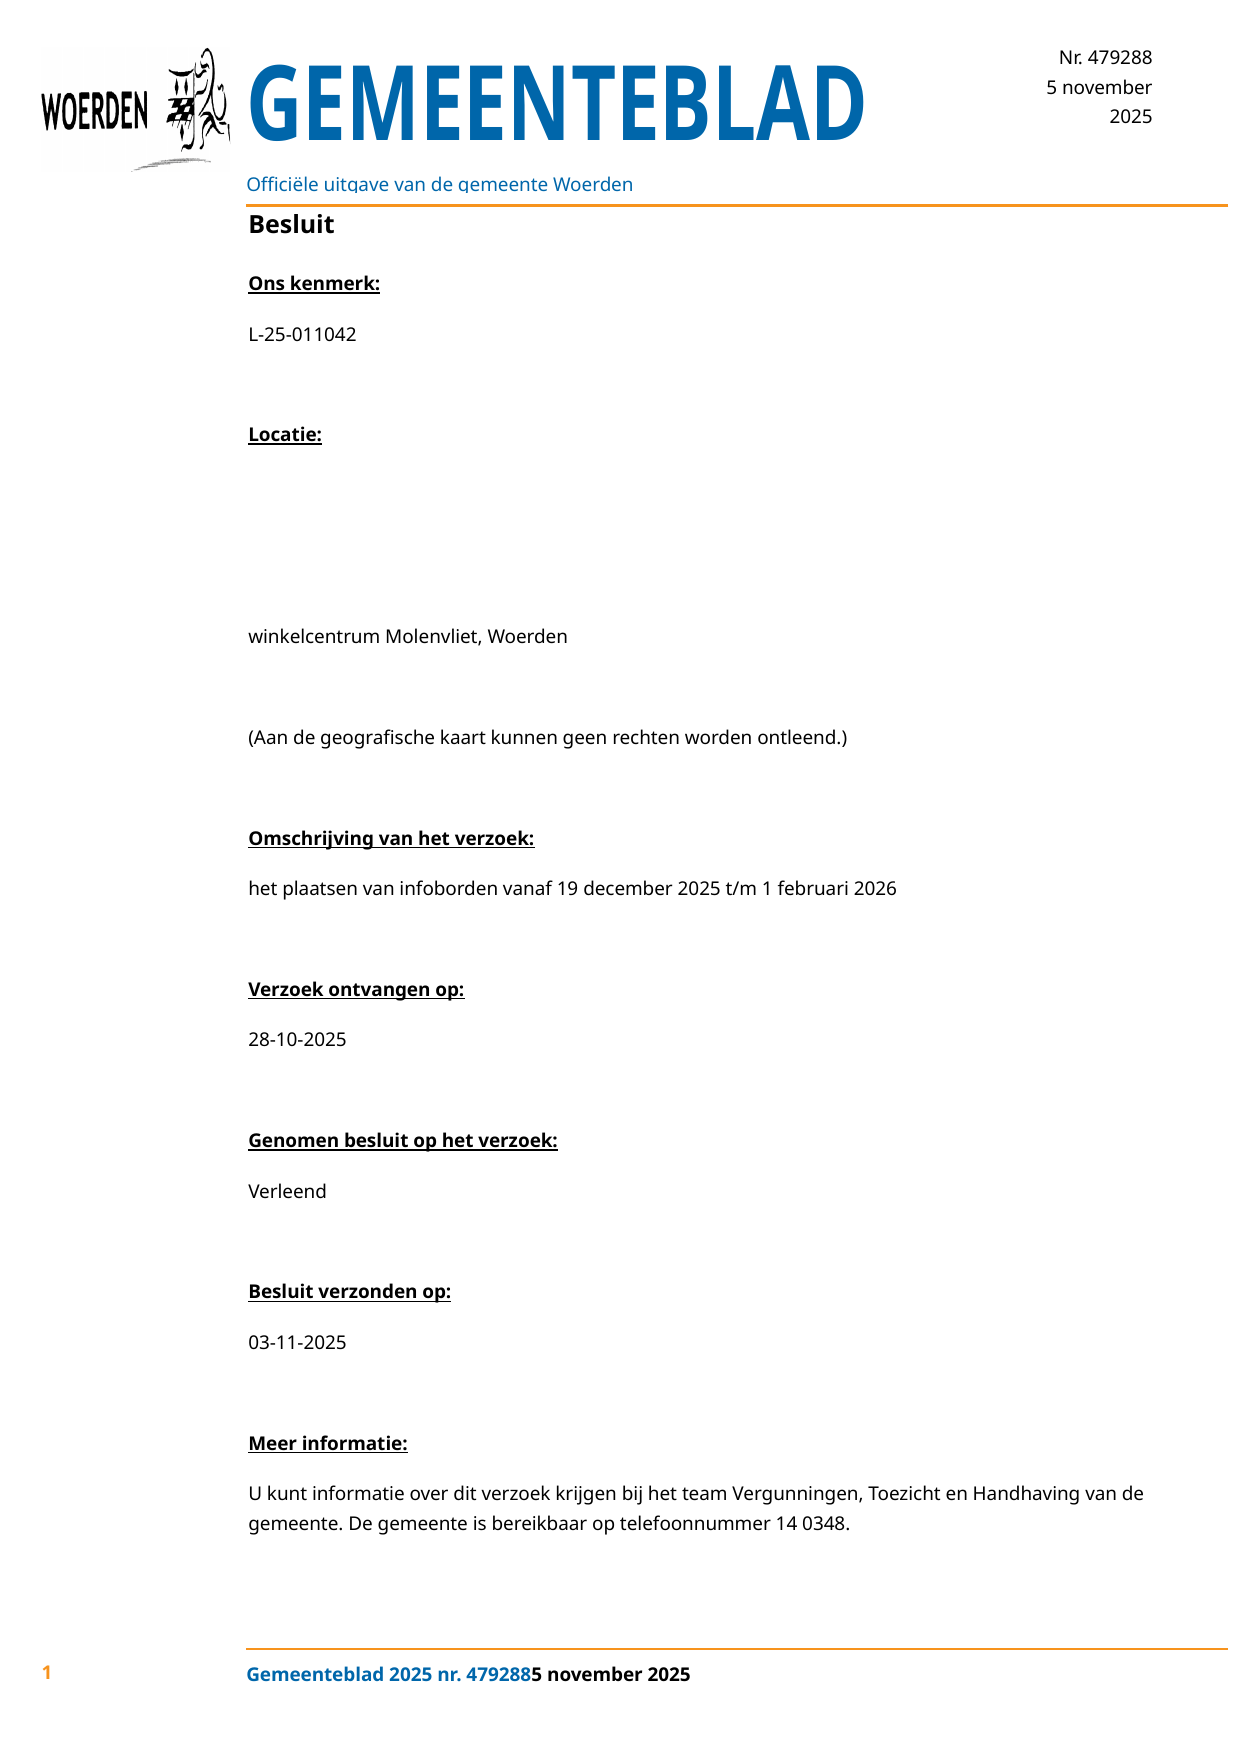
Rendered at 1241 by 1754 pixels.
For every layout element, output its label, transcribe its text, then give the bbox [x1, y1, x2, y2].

text Besluit [248, 207, 1152, 241]
text (Aan de geografische kaart kunnen geen rechten worden ontleend.) [248, 724, 1152, 750]
text Ons kenmerk: [248, 270, 1152, 296]
text winkelcentrum Molenvliet, Woerden [248, 623, 1152, 649]
text Besluit verzonden op: [248, 1279, 1152, 1304]
text L-25-011042 [248, 321, 1152, 346]
text 28-10-2025 [248, 1027, 1152, 1052]
text Verleend [248, 1178, 1152, 1203]
text Omschrijving van het verzoek: [248, 825, 1152, 851]
text Verzoek ontvangen op: [248, 976, 1152, 1002]
text Meer informatie: [248, 1430, 1152, 1456]
text 03-11-2025 [248, 1329, 1152, 1355]
text Locatie: [248, 422, 1152, 447]
text het plaatsen van infoborden vanaf 19 december 2025 t/m 1 februari 2026 [248, 875, 1152, 901]
text Genomen besluit op het verzoek: [248, 1127, 1152, 1153]
picture [41, 47, 231, 172]
text U kunt informatie over dit verzoek krijgen bij het team Vergunningen, Toezicht en Handhaving van de gemeente. De gemeente is bereikbaar op telefoonnummer 14 0348. [248, 1480, 1152, 1536]
